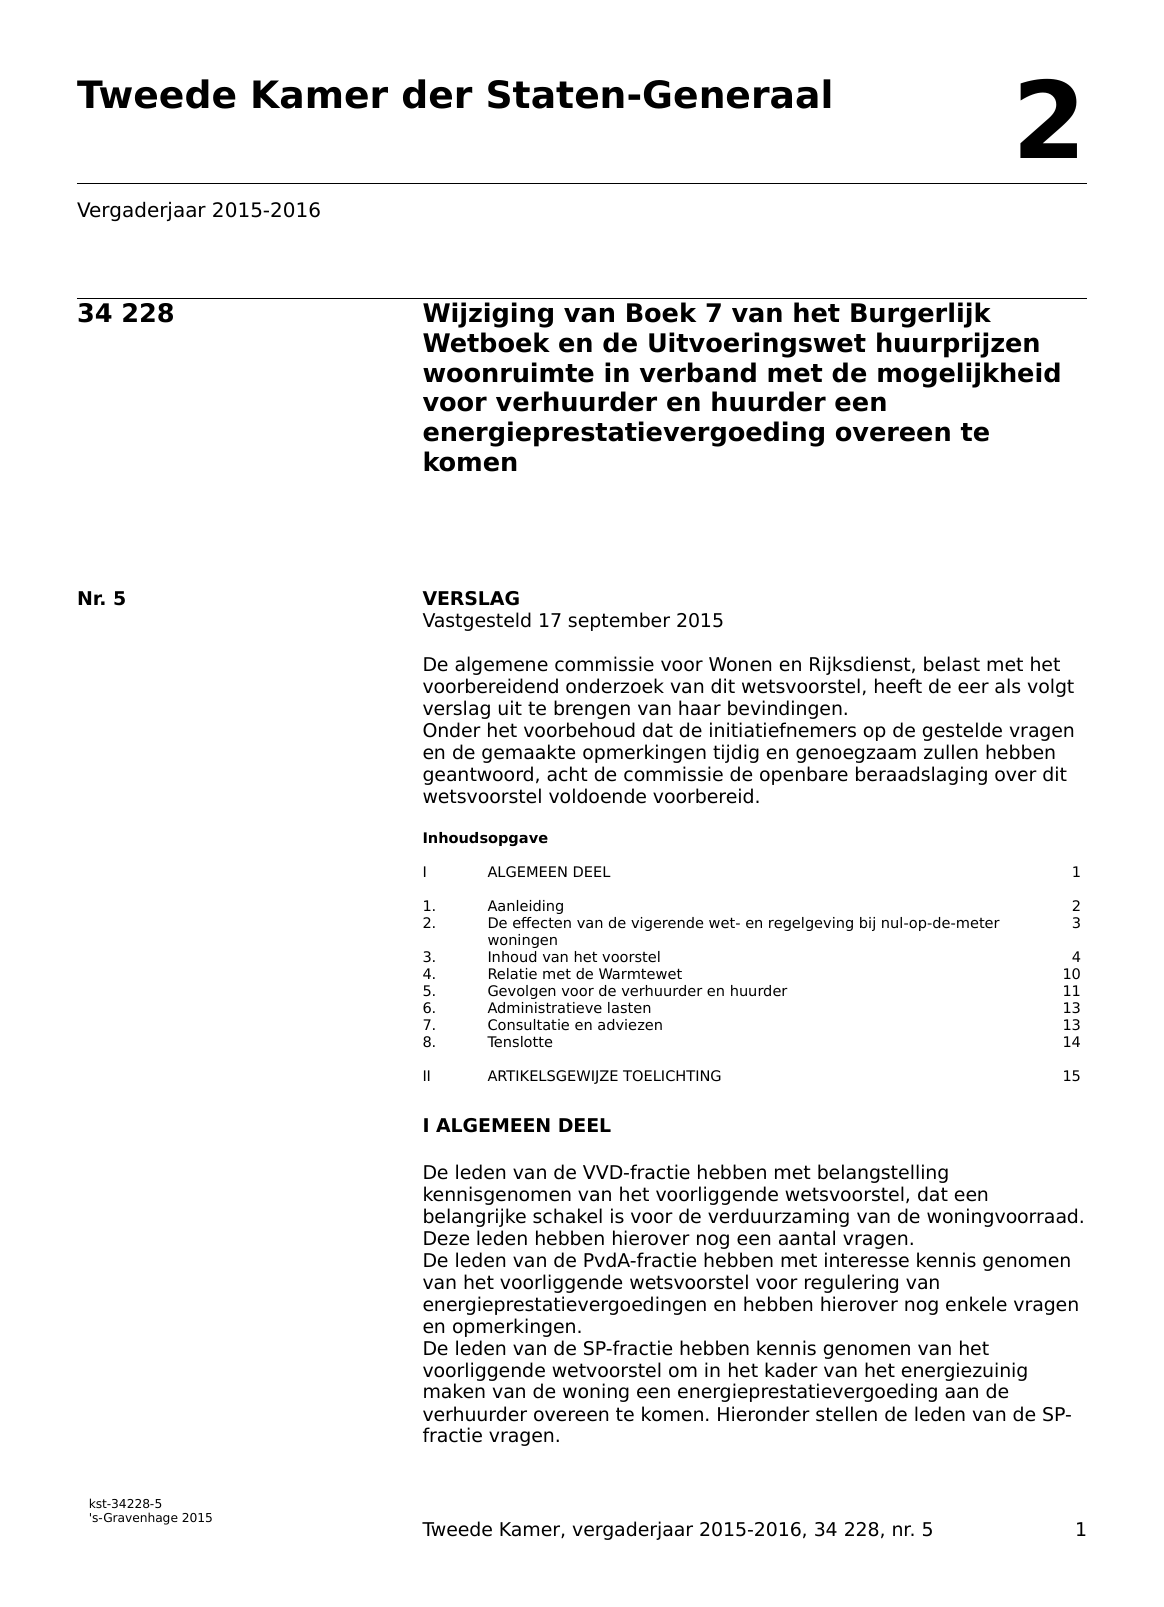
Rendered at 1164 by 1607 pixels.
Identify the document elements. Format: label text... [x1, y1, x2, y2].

table_cell II [422, 1068, 481, 1085]
table_cell ALGEMEEN DEEL [481, 864, 1013, 881]
table_cell 6. [422, 1000, 481, 1017]
table_cell Relatie met de Warmtewet [481, 966, 1013, 983]
text De leden van de VVD-fractie hebben met belangstelling kennisgenomen van het voorliggende wetsvoorstel, dat een belangrijke schakel is voor de verduurzaming van de woningvoorraad. Deze leden hebben hierover nog een aantal vragen. [422, 1162, 1087, 1249]
table_cell I [422, 864, 481, 881]
table_cell 4 [1013, 949, 1087, 966]
table_header Inhoudsopgave [422, 830, 1013, 847]
table_cell 2. [422, 915, 481, 949]
table_cell 13 [1013, 1000, 1087, 1017]
text Vastgesteld 17 september 2015 [422, 610, 1087, 632]
table_cell ARTIKELSGEWIJZE TOELICHTING [481, 1068, 1013, 1085]
table_cell Tenslotte [481, 1034, 1013, 1051]
table_header 2 [886, 59, 1087, 183]
text 's-Gravenhage 2015 [88, 1511, 323, 1525]
table_cell Aanleiding [481, 898, 1013, 915]
text De leden van de SP-fractie hebben kennis genomen van het voorliggende wetvoorstel om in het kader van het energiezuinig maken van de woning een energieprestatievergoeding aan de verhuurder overeen te komen. Hieronder stellen de leden van de SP-fractie vragen. [422, 1337, 1087, 1447]
table_cell [422, 847, 481, 864]
table_cell 7. [422, 1017, 481, 1034]
table_cell De effecten van de vigerende wet- en regelgeving bij nul-op-de-meter woningen [481, 915, 1013, 949]
table_cell 4. [422, 966, 481, 983]
table_cell Consultatie en adviezen [481, 1017, 1013, 1034]
table_cell [481, 1051, 1013, 1068]
table_cell 11 [1013, 983, 1087, 1000]
table_cell [422, 1051, 481, 1068]
table_cell Vergaderjaar 2015-2016 [77, 184, 1087, 298]
text De leden van de PvdA-fractie hebben met interesse kennis genomen van het voorliggende wetsvoorstel voor regulering van energieprestatievergoedingen en hebben hierover nog enkele vragen en opmerkingen. [422, 1249, 1087, 1337]
table_cell 5. [422, 983, 481, 1000]
text kst-34228-5 [88, 1497, 323, 1511]
table_cell Gevolgen voor de verhuurder en huurder [481, 983, 1013, 1000]
table_cell 13 [1013, 1017, 1087, 1034]
table_cell [422, 881, 481, 898]
table_cell [481, 847, 1013, 864]
table_header Tweede Kamer der Staten-Generaal [77, 59, 886, 183]
table_header [1013, 830, 1087, 847]
table_cell 3 [1013, 915, 1087, 949]
table_cell 1. [422, 898, 481, 915]
table_cell [1013, 847, 1087, 864]
table_cell [1013, 1051, 1087, 1068]
table_cell Inhoud van het voorstel [481, 949, 1013, 966]
subtitle I ALGEMEEN DEEL [422, 1115, 1087, 1137]
table_cell 14 [1013, 1034, 1087, 1051]
table_cell 15 [1013, 1068, 1087, 1085]
table_cell [481, 881, 1013, 898]
table_cell Administratieve lasten [481, 1000, 1013, 1017]
table_cell 3. [422, 949, 481, 966]
table_cell 8. [422, 1034, 481, 1051]
table_cell 1 [1013, 864, 1087, 881]
text De algemene commissie voor Wonen en Rijksdienst, belast met het voorbereidend onderzoek van dit wetsvoorstel, heeft de eer als volgt verslag uit te brengen van haar bevindingen. [422, 654, 1087, 720]
subtitle 34 228 Wijziging van Boek 7 van het Burgerlijk Wetboek en de Uitvoeringswet huurprijzen woonruimte in verband met de mogelijkheid voor verhuurder en huurder een energieprestatievergoeding overeen te komen [77, 299, 1087, 477]
table_cell 2 [1013, 898, 1087, 915]
text Onder het voorbehoud dat de initiatiefnemers op de gestelde vragen en de gemaakte opmerkingen tijdig en genoegzaam zullen hebben geantwoord, acht de commissie de openbare beraadslaging over dit wetsvoorstel voldoende voorbereid. [422, 720, 1087, 808]
table_cell 10 [1013, 966, 1087, 983]
subtitle Nr. 5 VERSLAG [77, 588, 1087, 610]
table_cell [1013, 881, 1087, 898]
